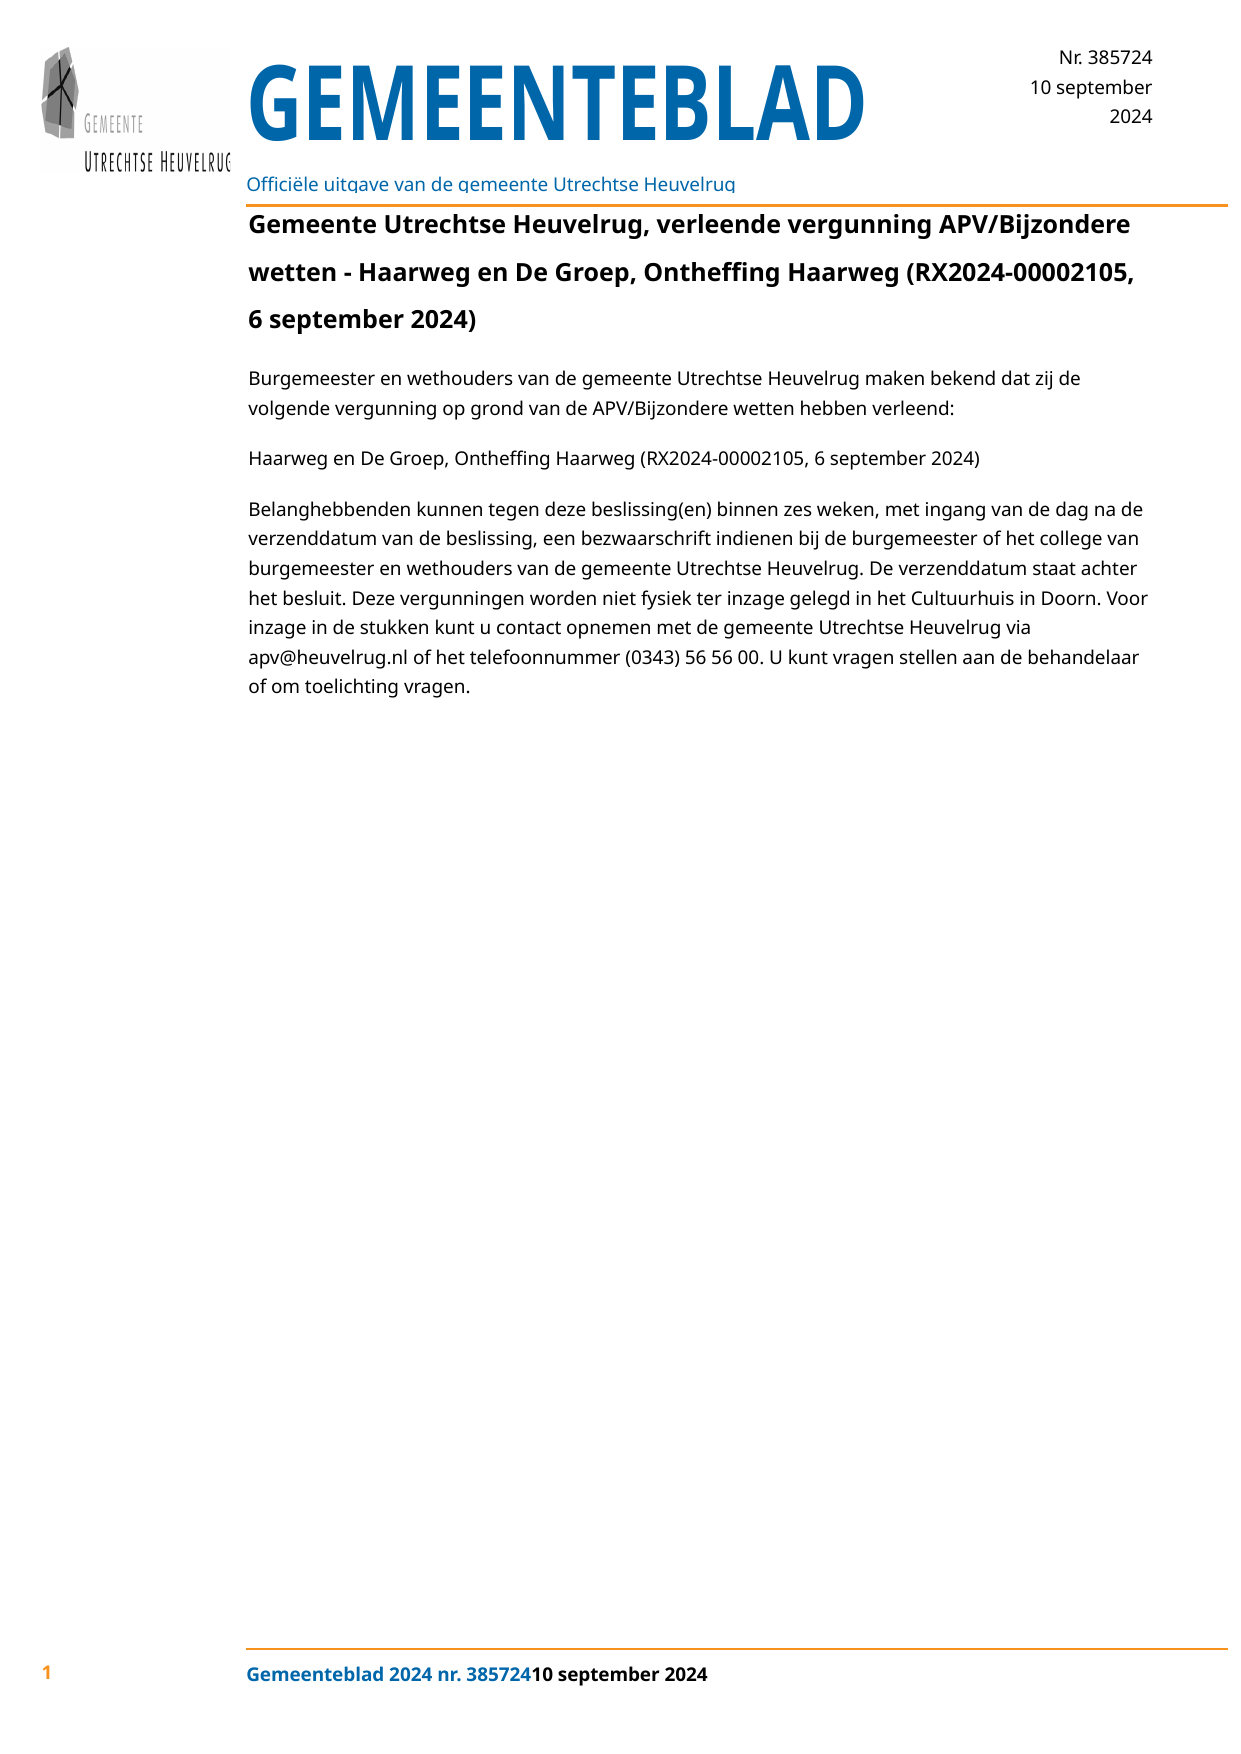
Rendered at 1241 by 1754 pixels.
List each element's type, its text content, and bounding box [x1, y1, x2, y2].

text Gemeente Utrechtse Heuvelrug, verleende vergunning APV/Bijzondere wetten - Haarweg en De Groep, Ontheffing Haarweg (RX2024-00002105, 6 september 2024) [248, 207, 1152, 336]
text Haarweg en De Groep, Ontheffing Haarweg (RX2024-00002105, 6 september 2024) [248, 446, 1152, 471]
text Burgemeester en wethouders van de gemeente Utrechtse Heuvelrug maken bekend dat zij de volgende vergunning op grond van de APV/Bijzondere wetten hebben verleend: [248, 366, 1152, 421]
picture [41, 47, 231, 172]
text Belanghebbenden kunnen tegen deze beslissing(en) binnen zes weken, met ingang van de dag na de verzenddatum van de beslissing, een bezwaarschrift indienen bij de burgemeester of het college van burgemeester en wethouders van de gemeente Utrechtse Heuvelrug. De verzenddatum staat achter het besluit. Deze vergunningen worden niet fysiek ter inzage gelegd in het Cultuurhuis in Doorn. Voor inzage in de stukken kunt u contact opnemen met de gemeente Utrechtse Heuvelrug via apv@heuvelrug.nl of het telefoonnummer (0343) 56 56 00. U kunt vragen stellen aan de behandelaar of om toelichting vragen. [248, 496, 1152, 699]
